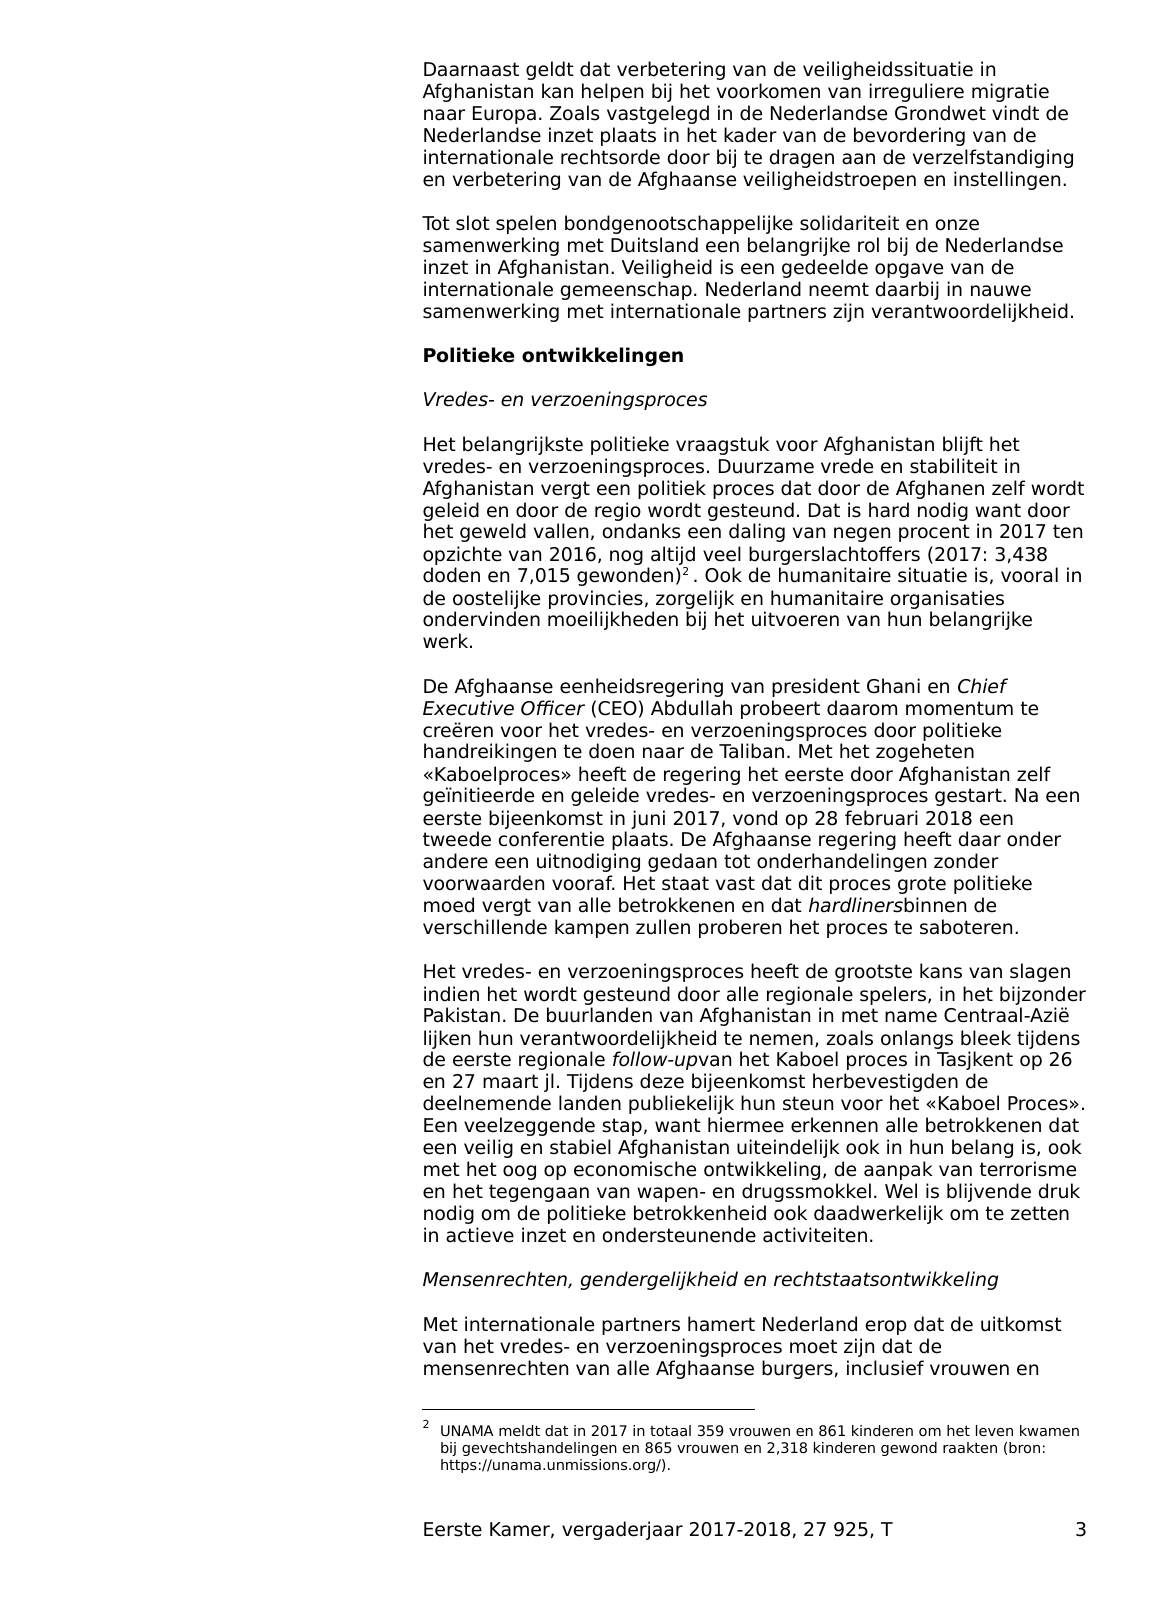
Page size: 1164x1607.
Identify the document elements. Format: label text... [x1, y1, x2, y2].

subtitle Vredes- en verzoeningsproces [422, 389, 1087, 411]
text Met internationale partners hamert Nederland erop dat de uitkomst van het vredes- en verzoeningsproces moet zijn dat de mensenrechten van alle Afghaanse burgers, inclusief vrouwen en [422, 1313, 1087, 1379]
text UNAMA meldt dat in 2017 in totaal 359 vrouwen en 861 kinderen om het leven kwamen bij gevechtshandelingen en 865 vrouwen en 2,318 kinderen gewond raakten (bron: https://unama.unmissions.org/). [422, 1418, 1087, 1474]
text Het belangrijkste politieke vraagstuk voor Afghanistan blijft het vredes- en verzoeningsproces. Duurzame vrede en stabiliteit in Afghanistan vergt een politiek proces dat door de Afghanen zelf wordt geleid en door de regio wordt gesteund. Dat is hard nodig want door het geweld vallen, ondanks een daling van negen procent in 2017 ten opzichte van 2016, nog altijd veel burgerslachtoffers (2017: 3,438 doden en 7,015 gewonden). Ook de humanitaire situatie is, vooral in de oostelijke provincies, zorgelijk en humanitaire organisaties ondervinden moeilijkheden bij het uitvoeren van hun belangrijke werk. [422, 433, 1087, 653]
text Daarnaast geldt dat verbetering van de veiligheidssituatie in Afghanistan kan helpen bij het voorkomen van irreguliere migratie naar Europa. Zoals vastgelegd in de Nederlandse Grondwet vindt de Nederlandse inzet plaats in het kader van de bevordering van de internationale rechtsorde door bij te dragen aan de verzelfstandiging en verbetering van de Afghaanse veiligheidstroepen en instellingen. [422, 59, 1087, 191]
subtitle Mensenrechten, gendergelijkheid en rechtstaatsontwikkeling [422, 1269, 1087, 1291]
text Tot slot spelen bondgenootschappelijke solidariteit en onze samenwerking met Duitsland een belangrijke rol bij de Nederlandse inzet in Afghanistan. Veiligheid is een gedeelde opgave van de internationale gemeenschap. Nederland neemt daarbij in nauwe samenwerking met internationale partners zijn verantwoordelijkheid. [422, 213, 1087, 323]
text De Afghaanse eenheidsregering van president Ghani en Chief Executive Officer (CEO) Abdullah probeert daarom momentum te creëren voor het vredes- en verzoeningsproces door politieke handreikingen te doen naar de Taliban. Met het zogeheten «Kaboelproces» heeft de regering het eerste door Afghanistan zelf geïnitieerde en geleide vredes- en verzoeningsproces gestart. Na een eerste bijeenkomst in juni 2017, vond op 28 februari 2018 een tweede conferentie plaats. De Afghaanse regering heeft daar onder andere een uitnodiging gedaan tot onderhandelingen zonder voorwaarden vooraf. Het staat vast dat dit proces grote politieke moed vergt van alle betrokkenen en dat hardlinersbinnen de verschillende kampen zullen proberen het proces te saboteren. [422, 676, 1087, 939]
subtitle Politieke ontwikkelingen [422, 345, 1087, 367]
text Het vredes- en verzoeningsproces heeft de grootste kans van slagen indien het wordt gesteund door alle regionale spelers, in het bijzonder Pakistan. De buurlanden van Afghanistan in met name Centraal-Azië lijken hun verantwoordelijkheid te nemen, zoals onlangs bleek tijdens de eerste regionale follow-upvan het Kaboel proces in Tasjkent op 26 en 27 maart jl. Tijdens deze bijeenkomst herbevestigden de deelnemende landen publiekelijk hun steun voor het «Kaboel Proces». Een veelzeggende stap, want hiermee erkennen alle betrokkenen dat een veilig en stabiel Afghanistan uiteindelijk ook in hun belang is, ook met het oog op economische ontwikkeling, de aanpak van terrorisme en het tegengaan van wapen- en drugssmokkel. Wel is blijvende druk nodig om de politieke betrokkenheid ook daadwerkelijk om te zetten in actieve inzet en ondersteunende activiteiten. [422, 961, 1087, 1247]
